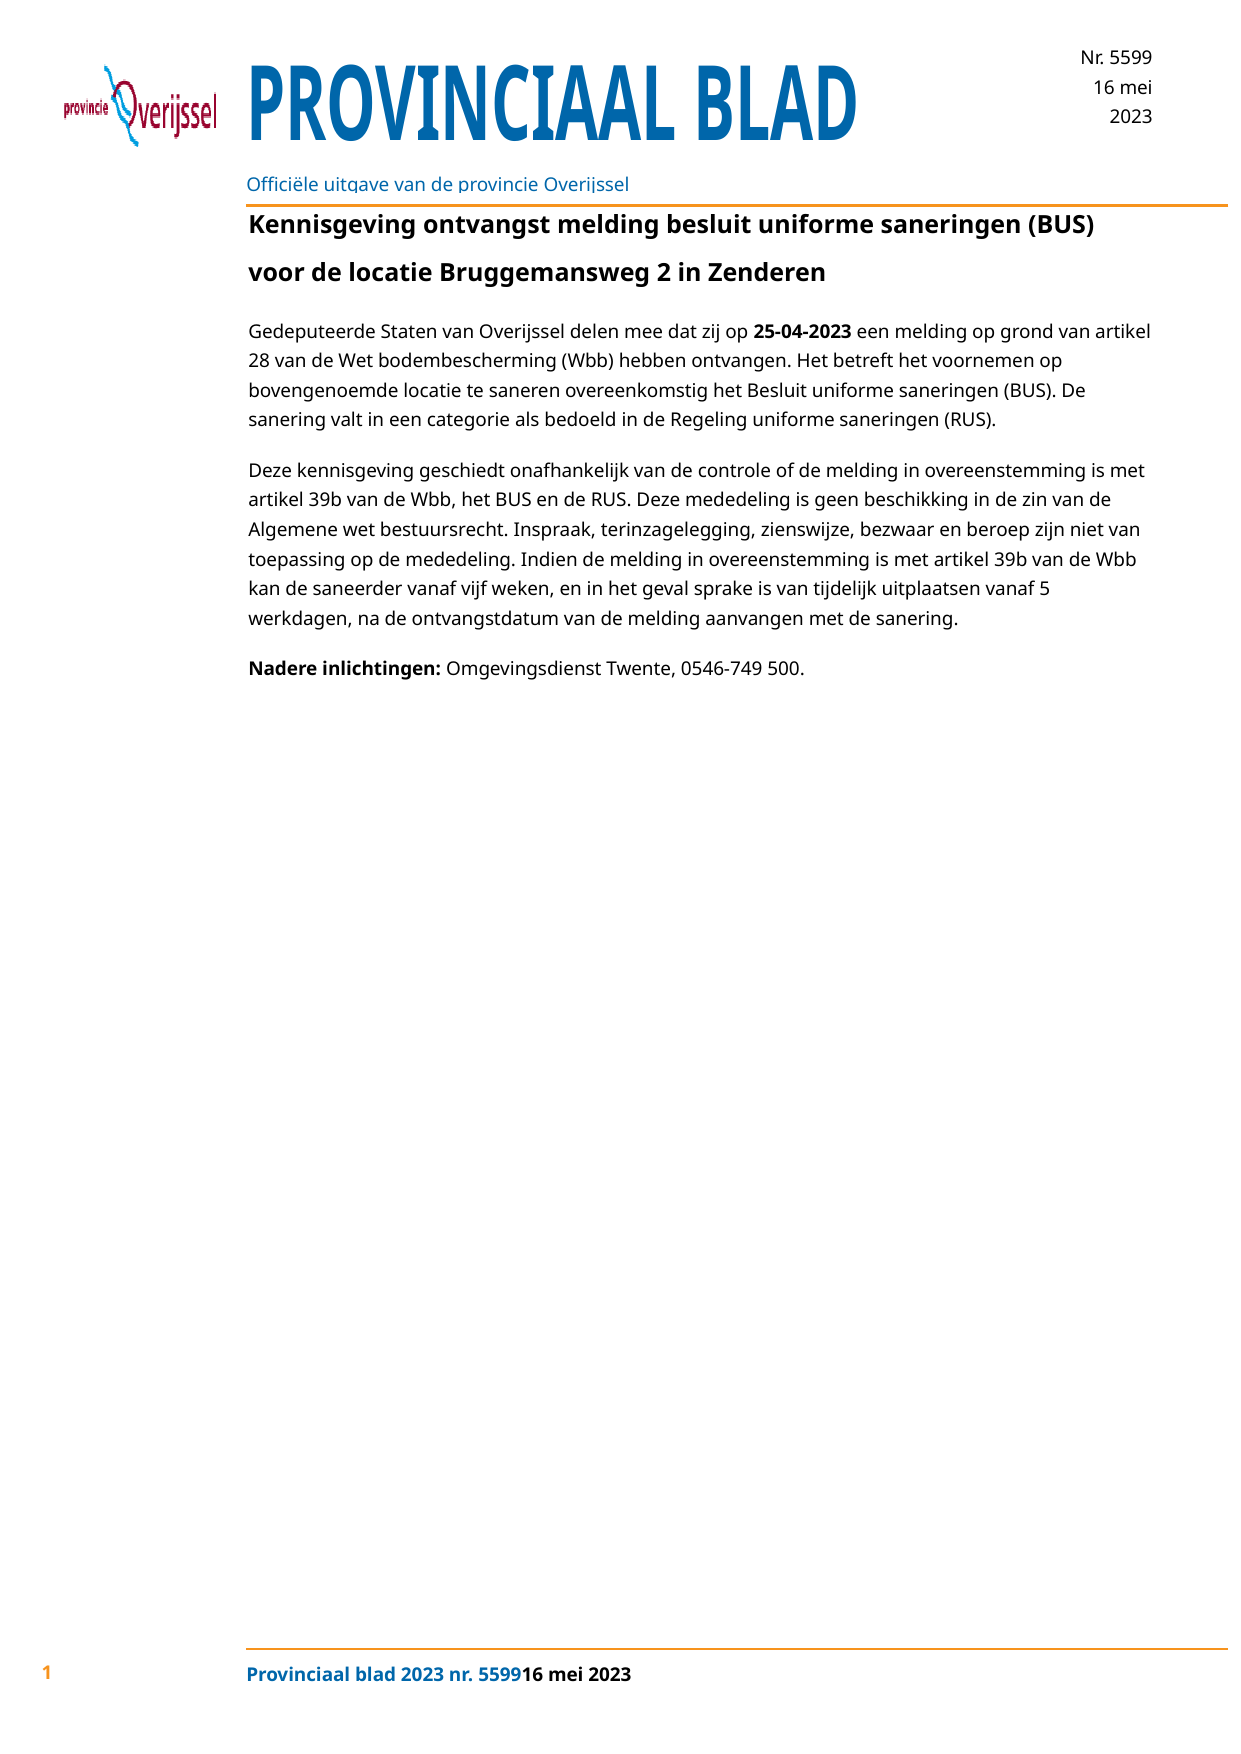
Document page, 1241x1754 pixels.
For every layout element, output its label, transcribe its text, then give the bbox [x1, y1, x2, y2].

text Nadere inlichtingen: Omgevingsdienst Twente, 0546-749 500. [248, 655, 1152, 681]
picture [41, 47, 231, 172]
text Kennisgeving ontvangst melding besluit uniforme saneringen (BUS) voor de locatie Bruggemansweg 2 in Zenderen [248, 207, 1152, 288]
text Gedeputeerde Staten van Overijssel delen mee dat zij op 25-04-2023 een melding op grond van artikel 28 van de Wet bodembescherming (Wbb) hebben ontvangen. Het betreft het voornemen op bovengenoemde locatie te saneren overeenkomstig het Besluit uniforme saneringen (BUS). De sanering valt in een categorie als bedoeld in de Regeling uniforme saneringen (RUS). [248, 318, 1152, 432]
text Deze kennisgeving geschiedt onafhankelijk van de controle of de melding in overeenstemming is met artikel 39b van de Wbb, het BUS en de RUS. Deze mededeling is geen beschikking in de zin van de Algemene wet bestuursrecht. Inspraak, terinzagelegging, zienswijze, bezwaar en beroep zijn niet van toepassing op de mededeling. Indien de melding in overeenstemming is met artikel 39b van de Wbb kan de saneerder vanaf vijf weken, en in het geval sprake is van tijdelijk uitplaatsen vanaf 5 werkdagen, na de ontvangstdatum van de melding aanvangen met de sanering. [248, 457, 1152, 631]
